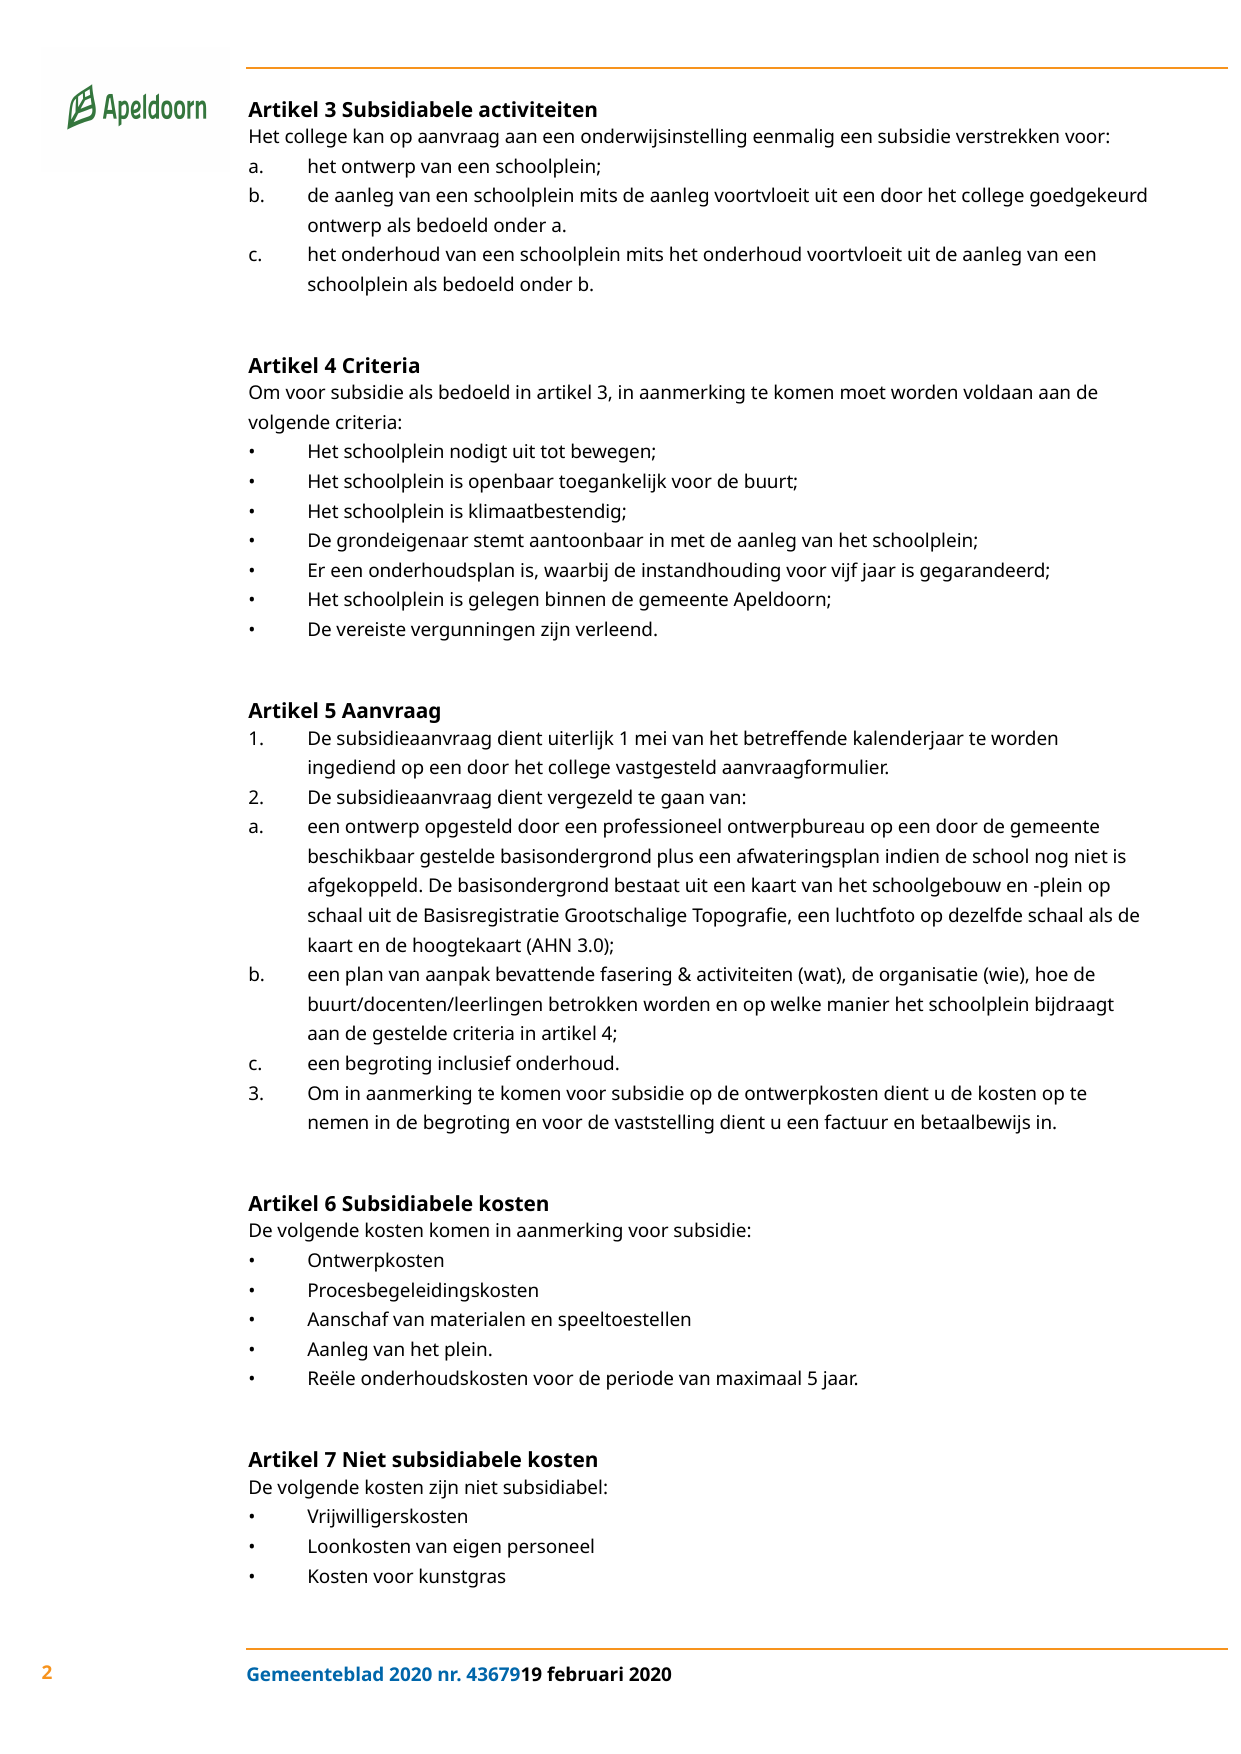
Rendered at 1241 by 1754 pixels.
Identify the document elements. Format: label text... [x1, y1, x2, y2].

picture [41, 47, 231, 172]
text Artikel 5 Aanvraag [248, 696, 1152, 725]
list een plan van aanpak bevattende fasering & activiteiten (wat), de organisatie (wie), hoe de buurt/docenten/leerlingen betrokken worden en op welke manier het schoolplein bijdraagt aan de gestelde criteria in artikel 4; [248, 961, 1152, 1046]
list Het schoolplein is gelegen binnen de gemeente Apeldoorn; [248, 587, 1152, 612]
text Om voor subsidie als bedoeld in artikel 3, in aanmerking te komen moet worden voldaan aan de volgende criteria: [248, 379, 1152, 435]
list Kosten voor kunstgras [248, 1563, 1152, 1588]
list Het schoolplein nodigt uit tot bewegen; [248, 439, 1152, 464]
text Artikel 3 Subsidiabele activiteiten [248, 95, 1152, 123]
text Artikel 4 Criteria [248, 351, 1152, 379]
text De volgende kosten zijn niet subsidiabel: [248, 1474, 1152, 1500]
list Het schoolplein is klimaatbestendig; [248, 498, 1152, 524]
text Artikel 6 Subsidiabele kosten [248, 1189, 1152, 1218]
list De subsidieaanvraag dient uiterlijk 1 mei van het betreffende kalenderjaar te worden ingediend op een door het college vastgesteld aanvraagformulier. [248, 725, 1152, 780]
text Artikel 7 Niet subsidiabele kosten [248, 1446, 1152, 1474]
list Er een onderhoudsplan is, waarbij de instandhouding voor vijf jaar is gegarandeerd; [248, 557, 1152, 583]
list De grondeigenaar stemt aantoonbaar in met de aanleg van het schoolplein; [248, 527, 1152, 553]
list De subsidieaanvraag dient vergezeld te gaan van: [248, 784, 1152, 809]
list Vrijwilligerskosten [248, 1504, 1152, 1529]
list Procesbegeleidingskosten [248, 1277, 1152, 1303]
list Om in aanmerking te komen voor subsidie op de ontwerpkosten dient u de kosten op te nemen in de begroting en voor de vaststelling dient u een factuur en betaalbewijs in. [248, 1080, 1152, 1135]
list Aanschaf van materialen en speeltoestellen [248, 1306, 1152, 1332]
text De volgende kosten komen in aanmerking voor subsidie: [248, 1218, 1152, 1243]
list Aanleg van het plein. [248, 1336, 1152, 1362]
list Reële onderhoudskosten voor de periode van maximaal 5 jaar. [248, 1366, 1152, 1391]
list het onderhoud van een schoolplein mits het onderhoud voortvloeit uit de aanleg van een schoolplein als bedoeld onder b. [248, 242, 1152, 297]
list Loonkosten van eigen personeel [248, 1533, 1152, 1559]
list Ontwerpkosten [248, 1247, 1152, 1273]
list De vereiste vergunningen zijn verleend. [248, 616, 1152, 642]
list de aanleg van een schoolplein mits de aanleg voortvloeit uit een door het college goedgekeurd ontwerp als bedoeld onder a. [248, 182, 1152, 238]
list een ontwerp opgesteld door een professioneel ontwerpbureau op een door de gemeente beschikbaar gestelde basisondergrond plus een afwateringsplan indien de school nog niet is afgekoppeld. De basisondergrond bestaat uit een kaart van het schoolgebouw en -plein op schaal uit de Basisregistratie Grootschalige Topografie, een luchtfoto op dezelfde schaal als de kaart en de hoogtekaart (AHN 3.0); [248, 813, 1152, 957]
list het ontwerp van een schoolplein; [248, 153, 1152, 178]
list Het schoolplein is openbaar toegankelijk voor de buurt; [248, 468, 1152, 494]
text Het college kan op aanvraag aan een onderwijsinstelling eenmalig een subsidie verstrekken voor: [248, 123, 1152, 149]
list een begroting inclusief onderhoud. [248, 1050, 1152, 1076]
